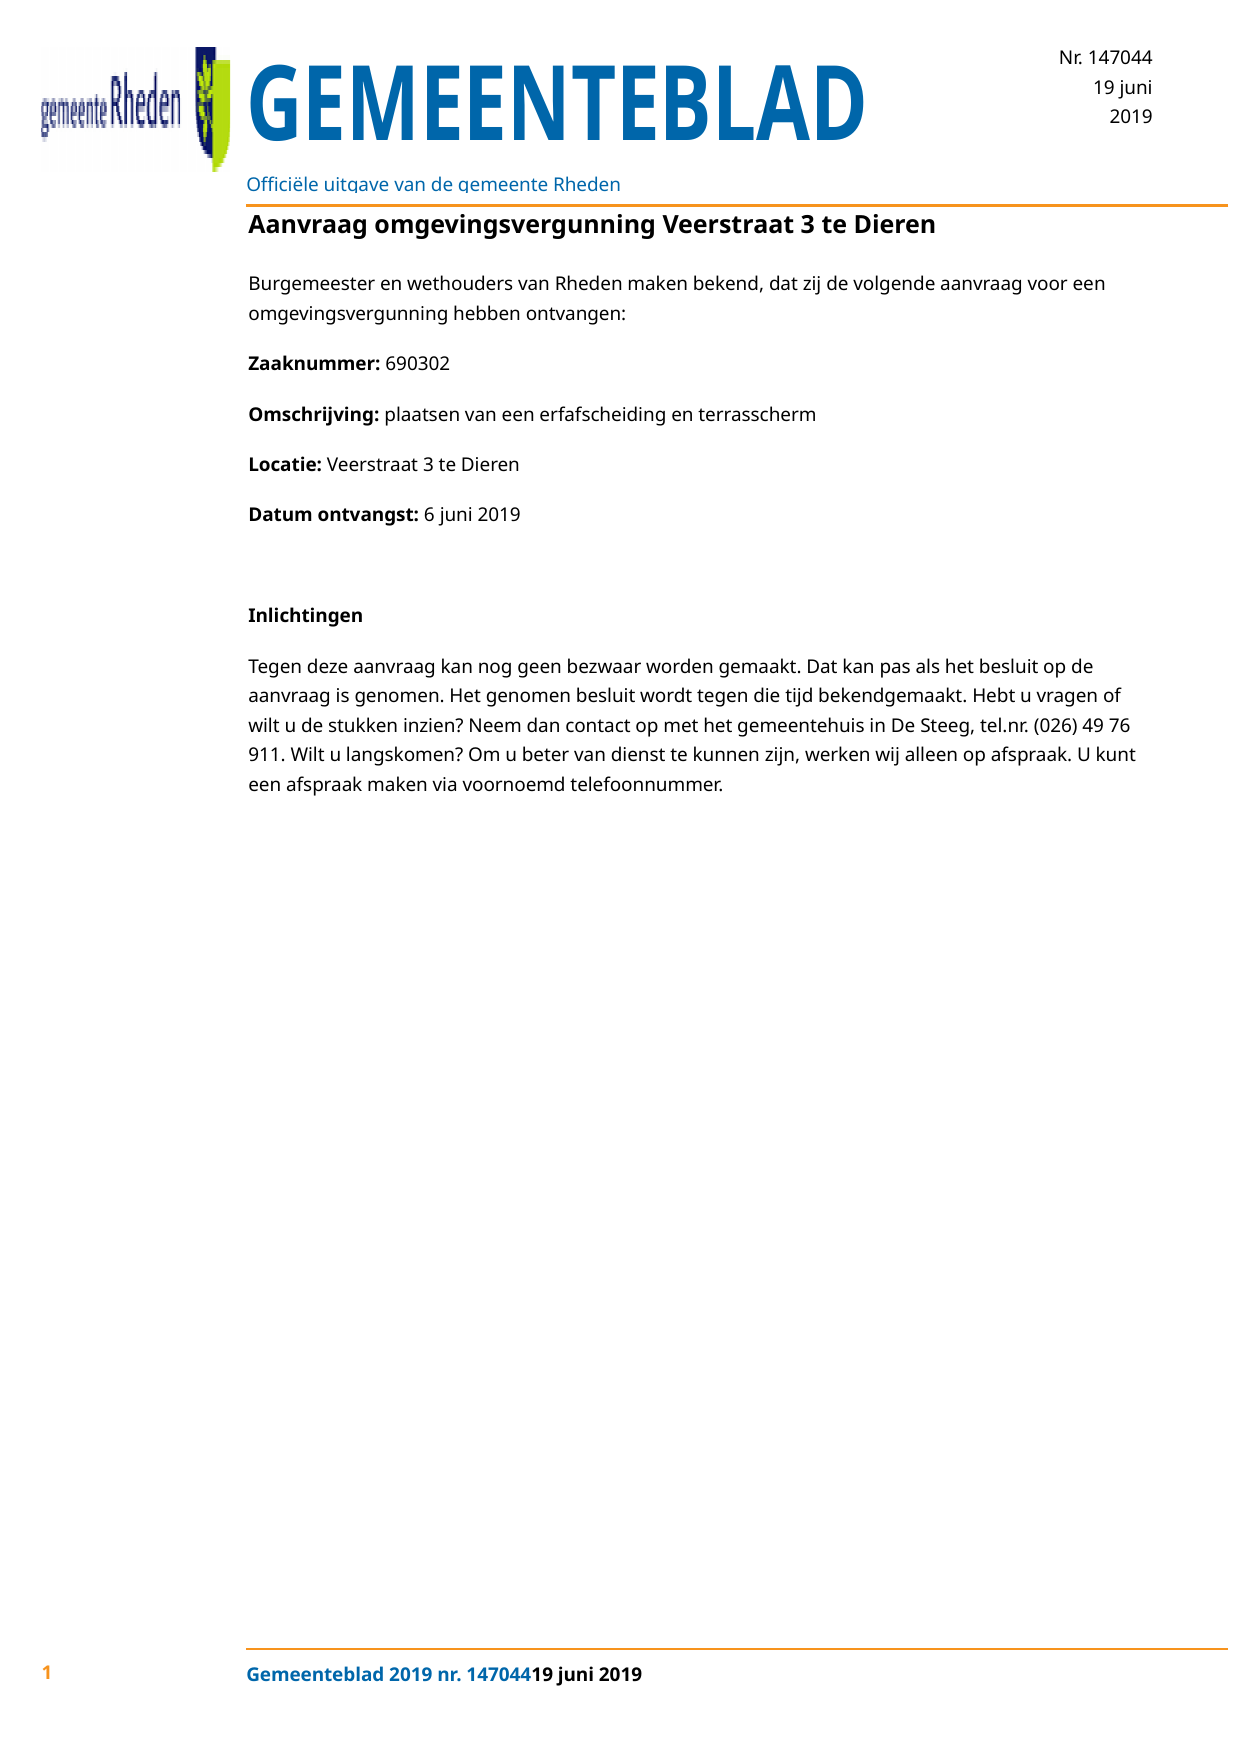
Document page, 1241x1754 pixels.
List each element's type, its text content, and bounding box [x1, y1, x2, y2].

text Burgemeester en wethouders van Rheden maken bekend, dat zij de volgende aanvraag voor een omgevingsvergunning hebben ontvangen: [248, 270, 1152, 326]
text Zaaknummer: 690302 [248, 350, 1152, 376]
text Inlichtingen [248, 602, 1152, 628]
text Aanvraag omgevingsvergunning Veerstraat 3 te Dieren [248, 207, 1152, 241]
text Datum ontvangst: 6 juni 2019 [248, 502, 1152, 527]
text Omschrijving: plaatsen van een erfafscheiding en terrasscherm [248, 401, 1152, 426]
text Tegen deze aanvraag kan nog geen bezwaar worden gemaakt. Dat kan pas als het besluit op de aanvraag is genomen. Het genomen besluit wordt tegen die tijd bekendgemaakt. Hebt u vragen of wilt u de stukken inzien? Neem dan contact op met het gemeentehuis in De Steeg, tel.nr. (026) 49 76 911. Wilt u langskomen? Om u beter van dienst te kunnen zijn, werken wij alleen op afspraak. U kunt een afspraak maken via voornoemd telefoonnummer. [248, 653, 1152, 797]
picture [41, 47, 231, 172]
text Locatie: Veerstraat 3 te Dieren [248, 451, 1152, 477]
